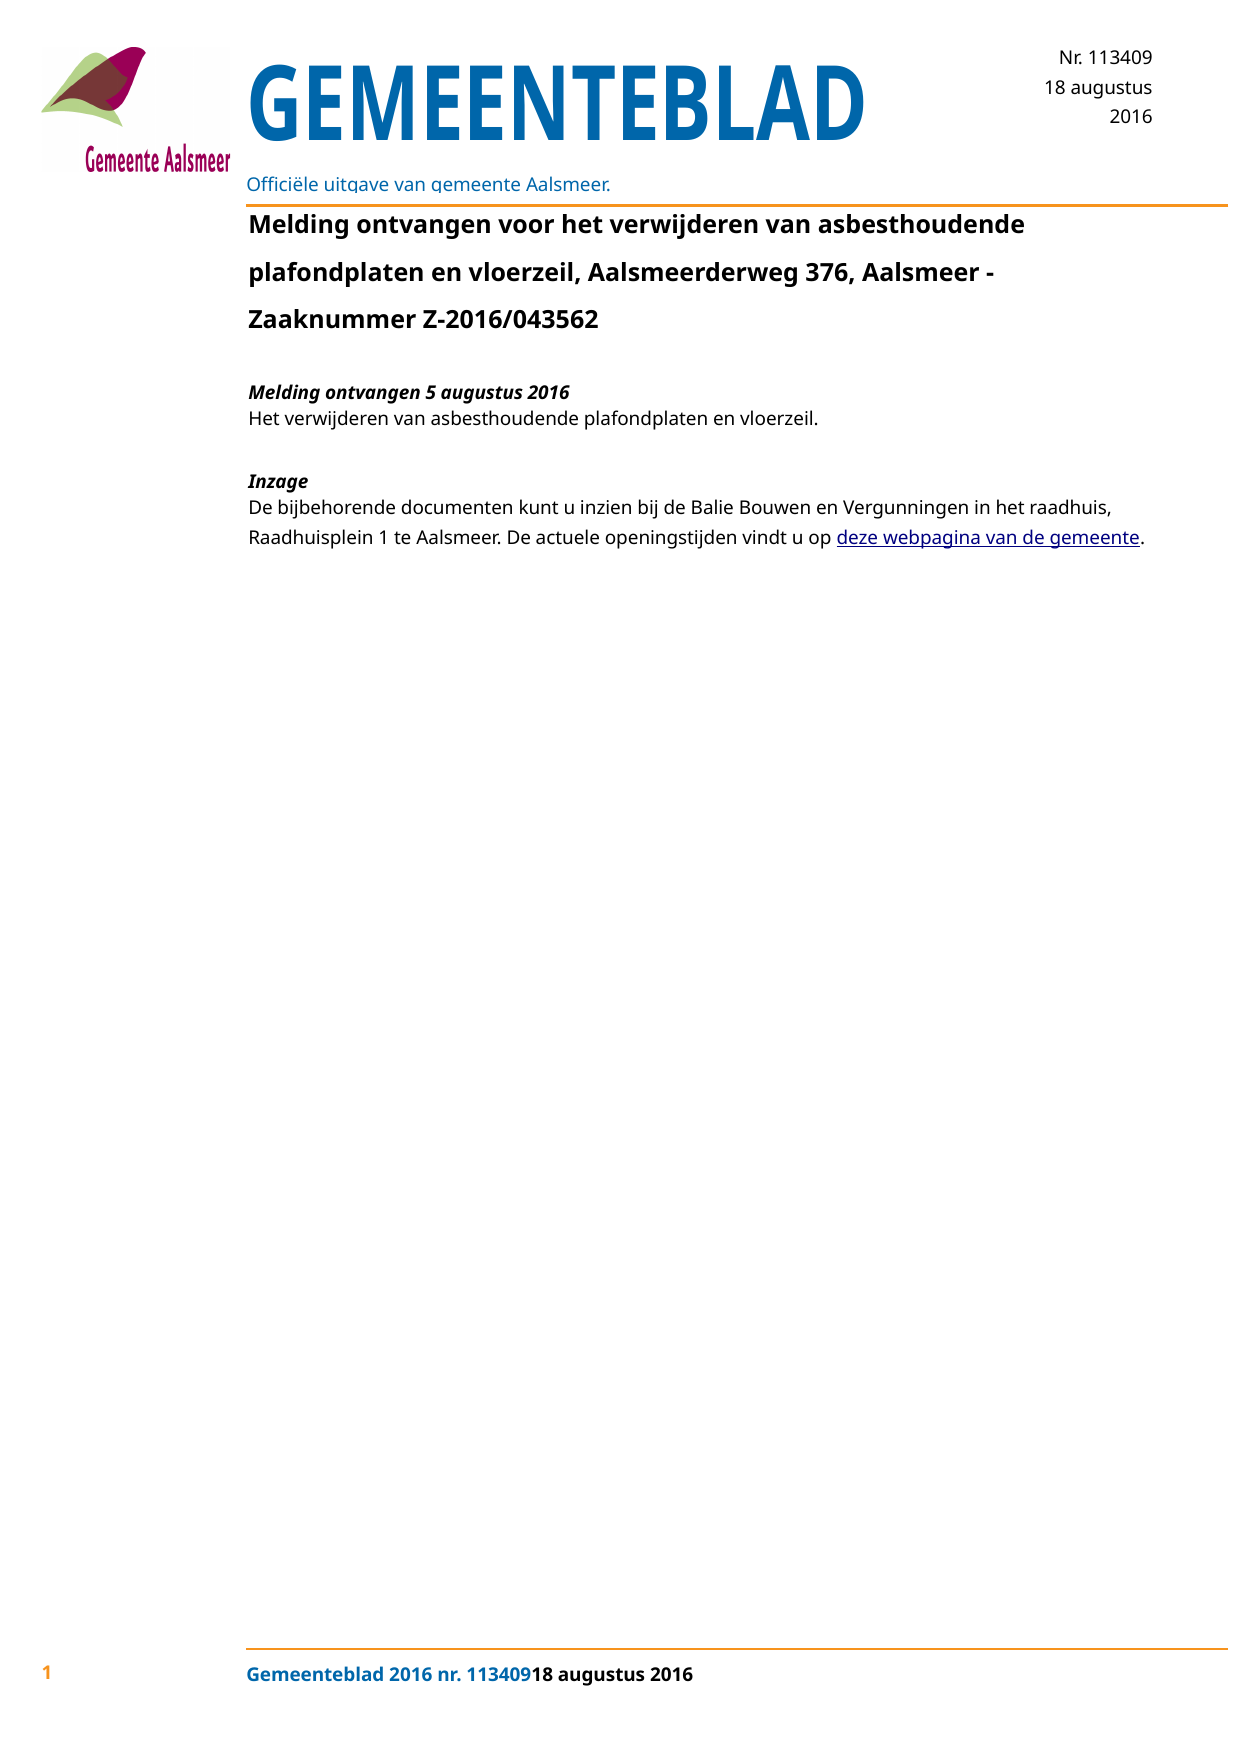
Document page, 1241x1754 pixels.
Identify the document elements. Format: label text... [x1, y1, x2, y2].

picture [41, 47, 231, 172]
text De bijbehorende documenten kunt u inzien bij de Balie Bouwen en Vergunningen in het raadhuis, Raadhuisplein 1 te Aalsmeer. De actuele openingstijden vindt u op deze webpagina van de gemeente. [248, 494, 1152, 550]
text Het verwijderen van asbesthoudende plafondplaten en vloerzeil. [248, 405, 1152, 431]
text Melding ontvangen voor het verwijderen van asbesthoudende plafondplaten en vloerzeil, Aalsmeerderweg 376, Aalsmeer - Zaaknummer Z-2016/043562 [248, 207, 1152, 336]
text Melding ontvangen 5 augustus 2016 [248, 379, 1152, 405]
text Inzage [248, 469, 1152, 494]
